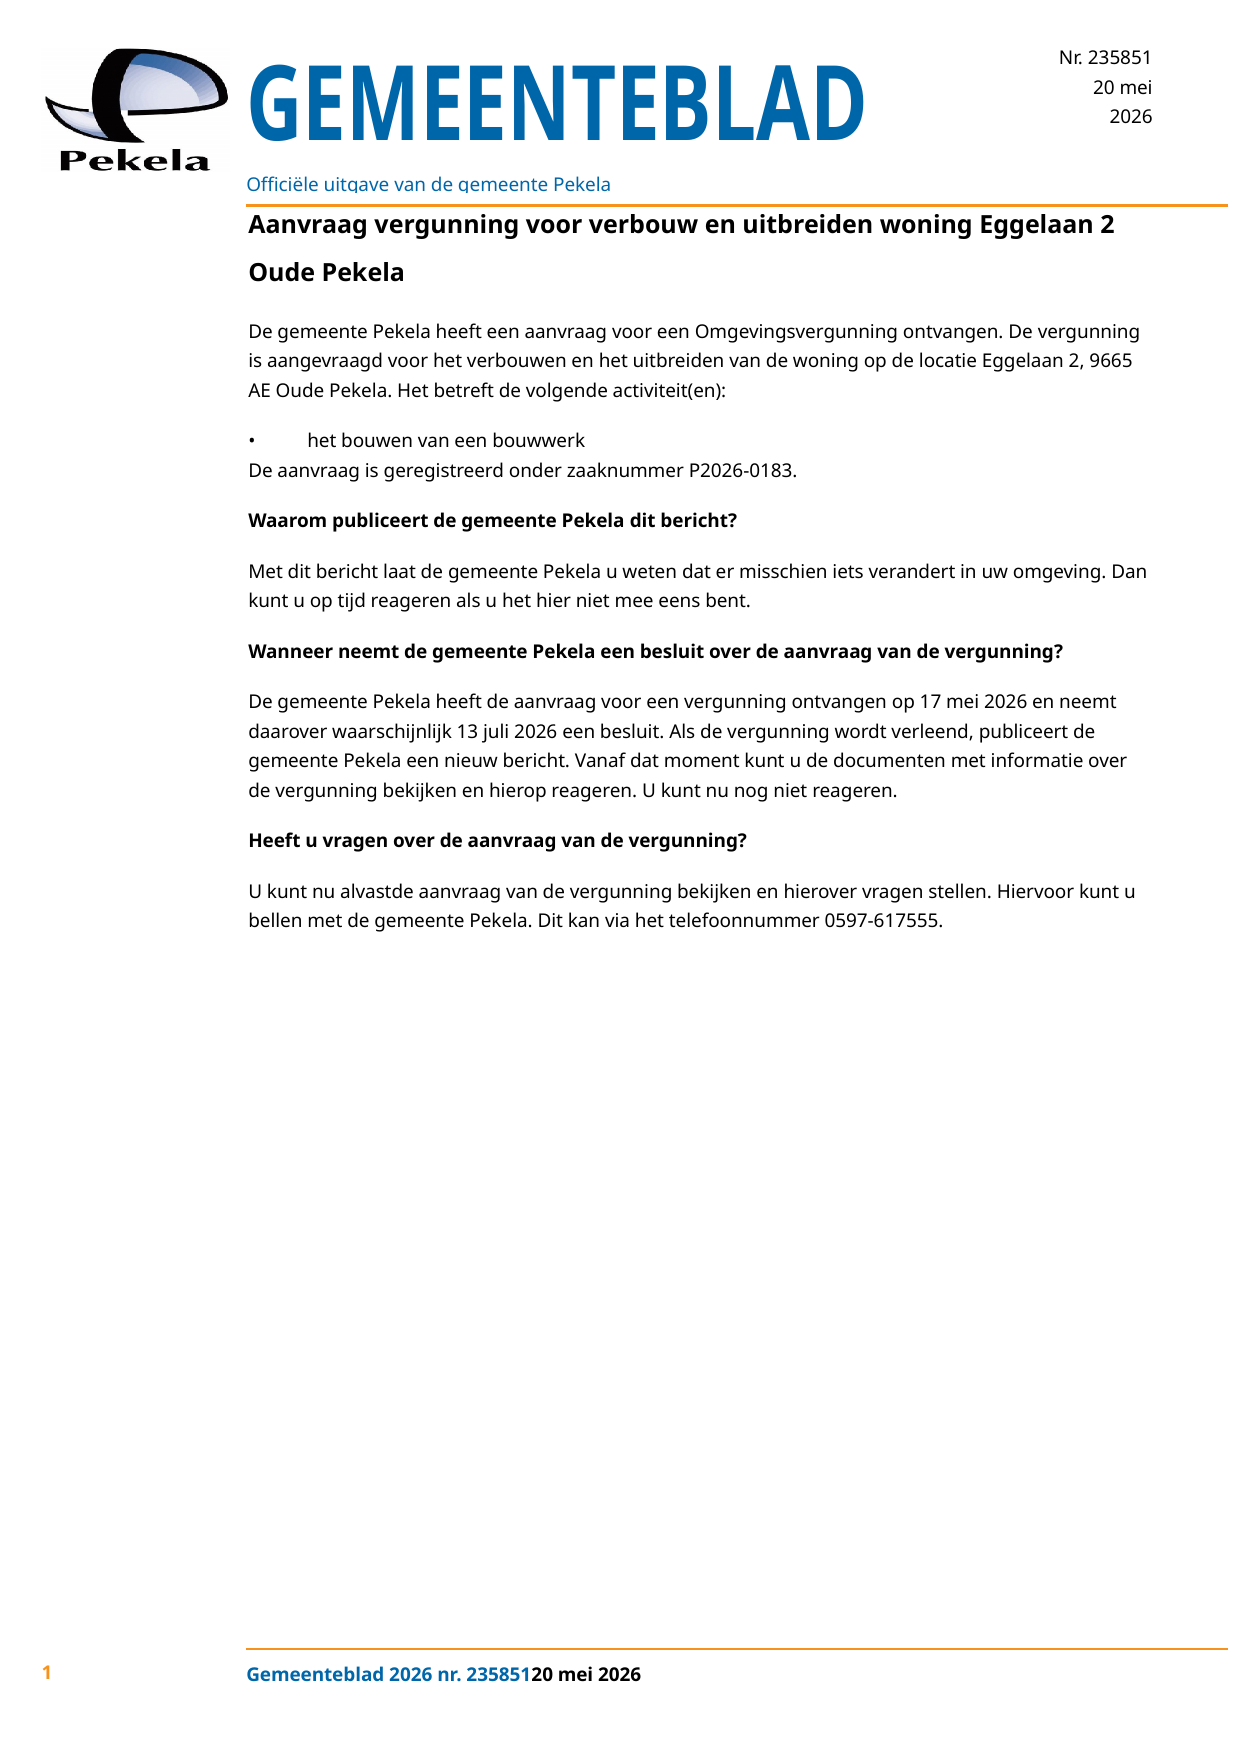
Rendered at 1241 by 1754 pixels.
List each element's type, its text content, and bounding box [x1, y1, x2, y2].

picture [41, 47, 231, 172]
text U kunt nu alvastde aanvraag van de vergunning bekijken en hierover vragen stellen. Hiervoor kunt u bellen met de gemeente Pekela. Dit kan via het telefoonnummer 0597-617555. [248, 878, 1152, 933]
text Wanneer neemt de gemeente Pekela een besluit over de aanvraag van de vergunning? [248, 638, 1152, 664]
text Met dit bericht laat de gemeente Pekela u weten dat er misschien iets verandert in uw omgeving. Dan kunt u op tijd reageren als u het hier niet mee eens bent. [248, 558, 1152, 613]
text Heeft u vragen over de aanvraag van de vergunning? [248, 827, 1152, 853]
text De aanvraag is geregistreerd onder zaaknummer P2026-0183. [248, 457, 1152, 483]
list het bouwen van een bouwwerk [248, 427, 1152, 453]
text Aanvraag vergunning voor verbouw en uitbreiden woning Eggelaan 2 Oude Pekela [248, 207, 1152, 288]
text Waarom publiceert de gemeente Pekela dit bericht? [248, 507, 1152, 533]
text De gemeente Pekela heeft een aanvraag voor een Omgevingsvergunning ontvangen. De vergunning is aangevraagd voor het verbouwen en het uitbreiden van de woning op de locatie Eggelaan 2, 9665 AE Oude Pekela. Het betreft de volgende activiteit(en): [248, 318, 1152, 403]
text De gemeente Pekela heeft de aanvraag voor een vergunning ontvangen op 17 mei 2026 en neemt daarover waarschijnlijk 13 juli 2026 een besluit. Als de vergunning wordt verleend, publiceert de gemeente Pekela een nieuw bericht. Vanaf dat moment kunt u de documenten met informatie over de vergunning bekijken en hierop reageren. U kunt nu nog niet reageren. [248, 688, 1152, 803]
